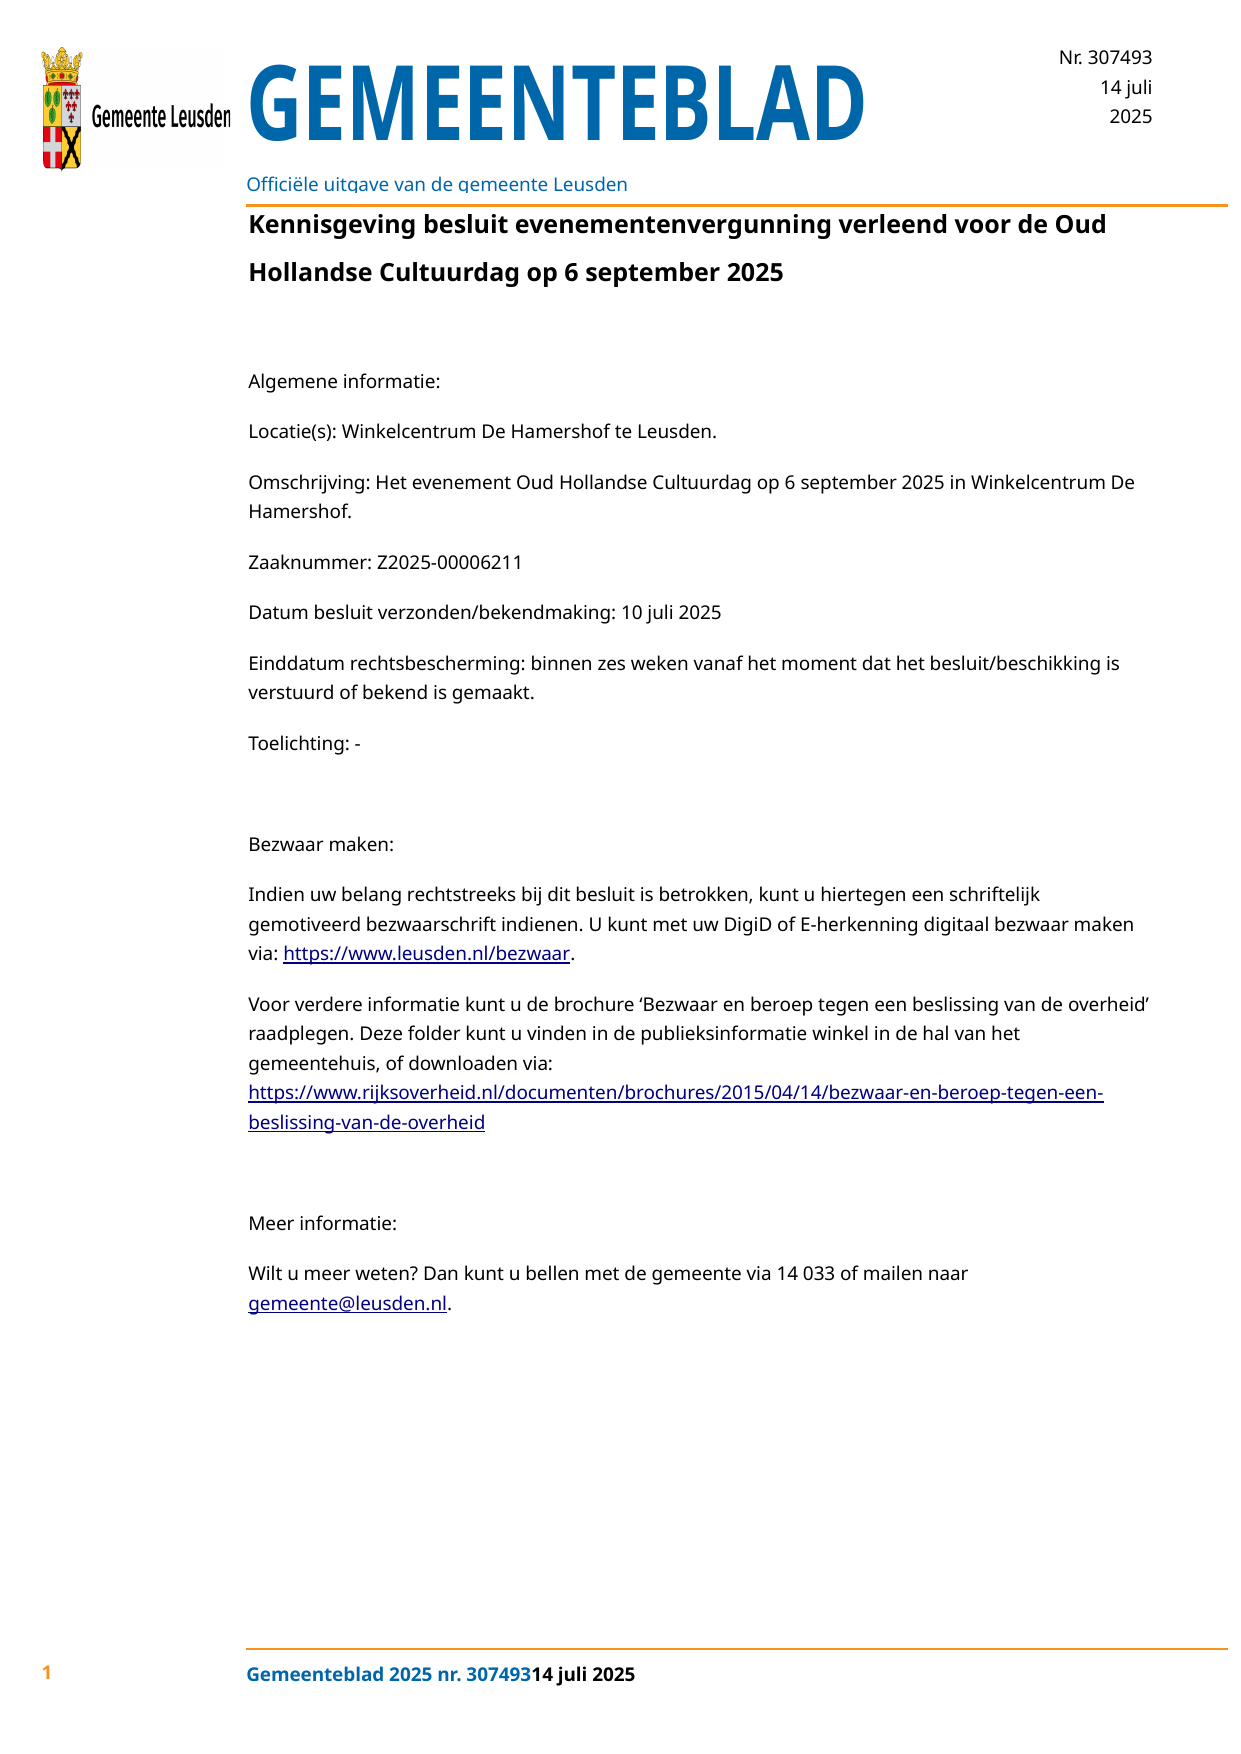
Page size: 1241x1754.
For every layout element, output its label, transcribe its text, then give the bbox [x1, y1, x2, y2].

text Zaaknummer: Z2025-00006211 [248, 549, 1152, 575]
text Indien uw belang rechtstreeks bij dit besluit is betrokken, kunt u hiertegen een schriftelijk gemotiveerd bezwaarschrift indienen. U kunt met uw DigiD of E-herkenning digitaal bezwaar maken via: https://www.leusden.nl/bezwaar. [248, 881, 1152, 966]
text Einddatum rechtsbescherming: binnen zes weken vanaf het moment dat het besluit/beschikking is verstuurd of bekend is gemaakt. [248, 650, 1152, 705]
text Locatie(s): Winkelcentrum De Hamershof te Leusden. [248, 419, 1152, 444]
text Datum besluit verzonden/bekendmaking: 10 juli 2025 [248, 599, 1152, 625]
picture [41, 47, 231, 172]
text Algemene informatie: [248, 368, 1152, 394]
text Bezwaar maken: [248, 831, 1152, 857]
text Voor verdere informatie kunt u de brochure ‘Bezwaar en beroep tegen een beslissing van de overheid’ raadplegen. Deze folder kunt u vinden in de publieksinformatie winkel in de hal van het gemeentehuis, of downloaden via: https://www.rijksoverheid.nl/documenten/brochures/2015/04/14/bezwaar-en-beroep-tegen-een-beslissing-van-de-overheid [248, 991, 1152, 1135]
text Kennisgeving besluit evenementenvergunning verleend voor de Oud Hollandse Cultuurdag op 6 september 2025 [248, 207, 1152, 288]
text Toelichting: - [248, 730, 1152, 756]
text Wilt u meer weten? Dan kunt u bellen met de gemeente via 14 033 of mailen naar gemeente@leusden.nl. [248, 1260, 1152, 1316]
text Omschrijving: Het evenement Oud Hollandse Cultuurdag op 6 september 2025 in Winkelcentrum De Hamershof. [248, 469, 1152, 524]
text Meer informatie: [248, 1210, 1152, 1236]
